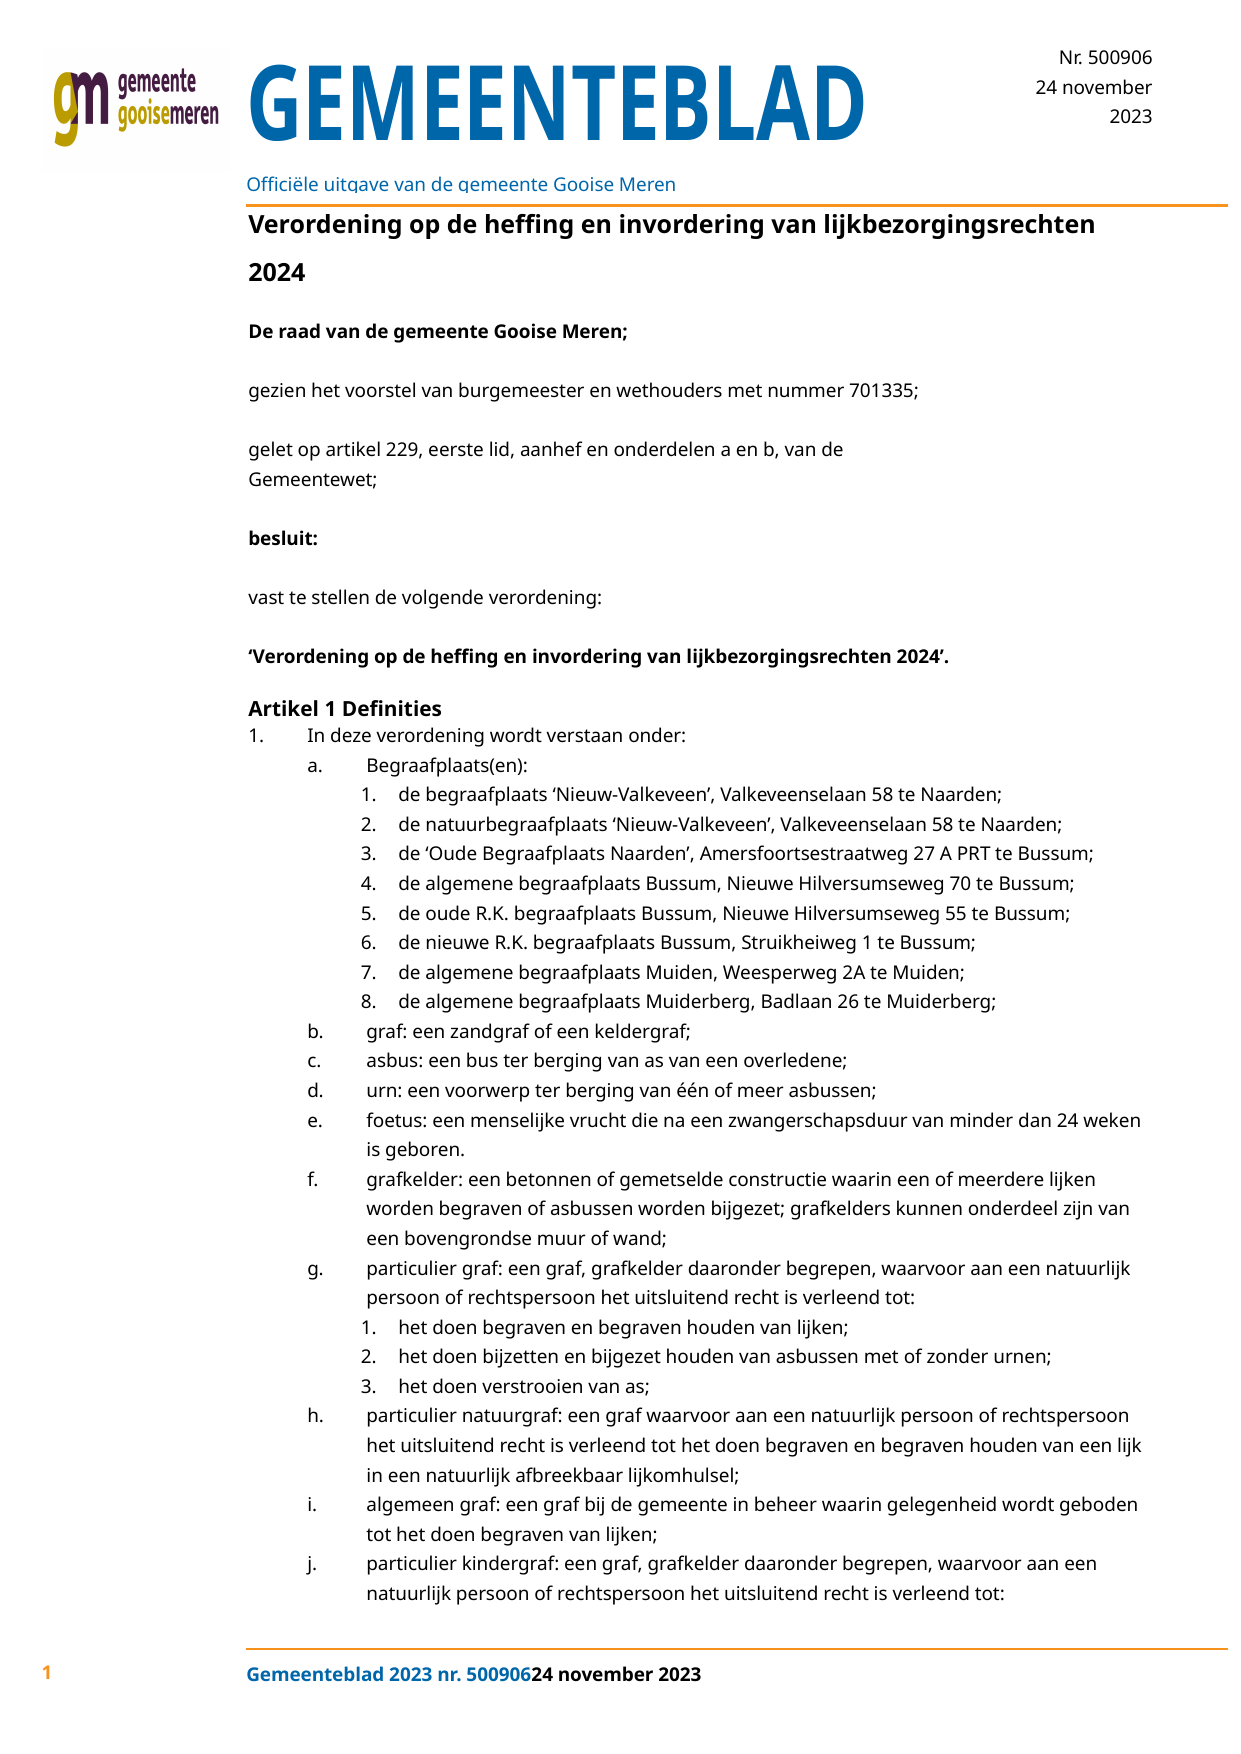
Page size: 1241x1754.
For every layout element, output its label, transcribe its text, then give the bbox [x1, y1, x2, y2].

list het doen verstrooien van as; [361, 1373, 1152, 1399]
list de oude R.K. begraafplaats Bussum, Nieuwe Hilversumseweg 55 te Bussum; [361, 900, 1152, 925]
list het doen bijzetten en bijgezet houden van asbussen met of zonder urnen; [361, 1343, 1152, 1369]
text Artikel 1 Definities [248, 694, 1152, 722]
list Begraafplaats(en): [307, 752, 1152, 777]
text Verordening op de heffing en invordering van lijkbezorgingsrechten 2024 [248, 207, 1152, 288]
list graf: een zandgraf of een keldergraf; [307, 1018, 1152, 1044]
list particulier graf: een graf, grafkelder daaronder begrepen, waarvoor aan een natuurlijk persoon of rechtspersoon het uitsluitend recht is verleend tot: [307, 1255, 1152, 1310]
list het doen begraven en begraven houden van lijken; [361, 1314, 1152, 1339]
list de algemene begraafplaats Muiden, Weesperweg 2A te Muiden; [361, 959, 1152, 984]
list foetus: een menselijke vrucht die na een zwangerschapsduur van minder dan 24 weken is geboren. [307, 1107, 1152, 1162]
list de natuurbegraafplaats ‘Nieuw-Valkeveen’, Valkeveenselaan 58 te Naarden; [361, 811, 1152, 837]
text De raad van de gemeente Gooise Meren; [248, 318, 1152, 344]
list particulier kindergraf: een graf, grafkelder daaronder begrepen, waarvoor aan een natuurlijk persoon of rechtspersoon het uitsluitend recht is verleend tot: [307, 1551, 1152, 1606]
list asbus: een bus ter berging van as van een overledene; [307, 1048, 1152, 1073]
list de ‘Oude Begraafplaats Naarden’, Amersfoortsestraatweg 27 A PRT te Bussum; [361, 841, 1152, 866]
list de algemene begraafplaats Muiderberg, Badlaan 26 te Muiderberg; [361, 988, 1152, 1014]
text gelet op artikel 229, eerste lid, aanhef en onderdelen a en b, van de [248, 436, 1152, 462]
picture [41, 47, 231, 172]
text ‘Verordening op de heffing en invordering van lijkbezorgingsrechten 2024’. [248, 643, 1152, 669]
list de nieuwe R.K. begraafplaats Bussum, Struikheiweg 1 te Bussum; [361, 929, 1152, 955]
list grafkelder: een betonnen of gemetselde constructie waarin een of meerdere lijken worden begraven of asbussen worden bijgezet; grafkelders kunnen onderdeel zijn van een bovengrondse muur of wand; [307, 1166, 1152, 1251]
text Gemeentewet; [248, 466, 1152, 492]
list particulier natuurgraf: een graf waarvoor aan een natuurlijk persoon of rechtspersoon het uitsluitend recht is verleend tot het doen begraven en begraven houden van een lijk in een natuurlijk afbreekbaar lijkomhulsel; [307, 1403, 1152, 1487]
list algemeen graf: een graf bij de gemeente in beheer waarin gelegenheid wordt geboden tot het doen begraven van lijken; [307, 1491, 1152, 1547]
text gezien het voorstel van burgemeester en wethouders met nummer 701335; [248, 377, 1152, 403]
list In deze verordening wordt verstaan onder: [248, 722, 1152, 748]
list de begraafplaats ‘Nieuw-Valkeveen’, Valkeveenselaan 58 te Naarden; [361, 781, 1152, 807]
list urn: een voorwerp ter berging van één of meer asbussen; [307, 1077, 1152, 1103]
list de algemene begraafplaats Bussum, Nieuwe Hilversumseweg 70 te Bussum; [361, 870, 1152, 896]
text besluit: [248, 525, 1152, 551]
text vast te stellen de volgende verordening: [248, 584, 1152, 610]
